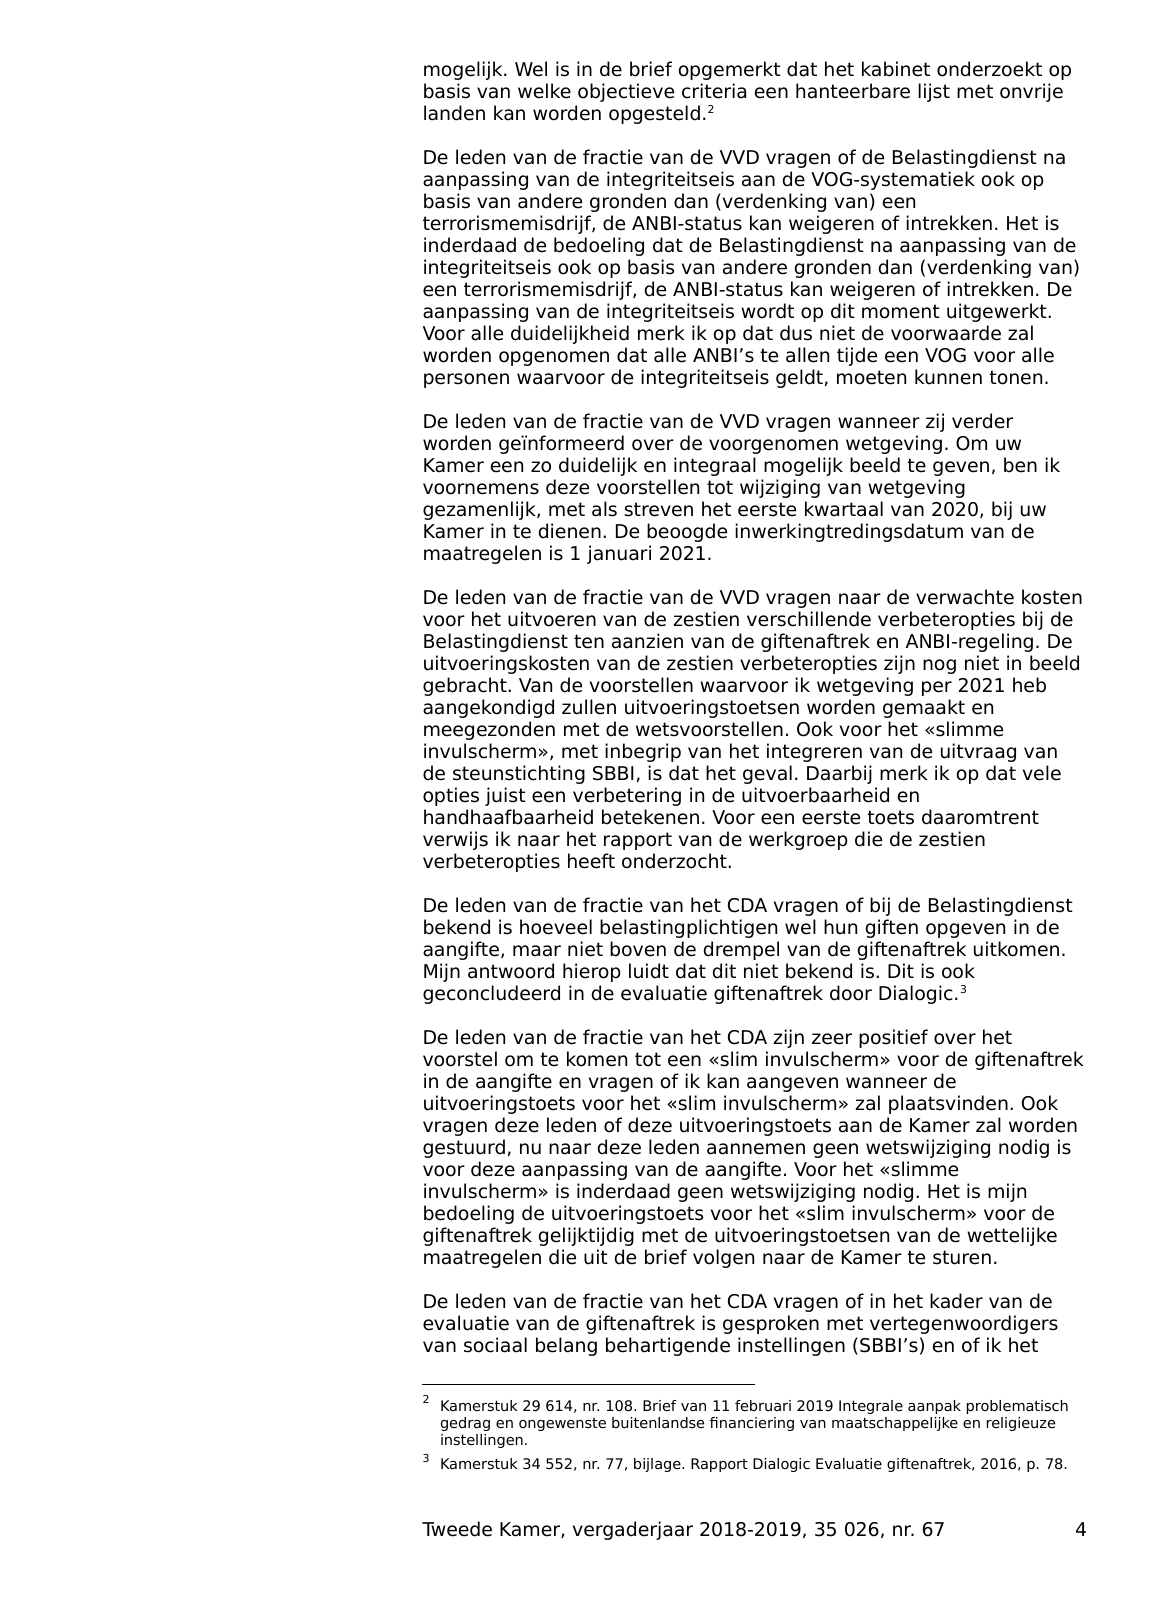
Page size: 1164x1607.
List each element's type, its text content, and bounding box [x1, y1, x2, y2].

text De leden van de fractie van de VVD vragen naar de verwachte kosten voor het uitvoeren van de zestien verschillende verbeteropties bij de Belastingdienst ten aanzien van de giftenaftrek en ANBI-regeling. De uitvoeringskosten van de zestien verbeteropties zijn nog niet in beeld gebracht. Van de voorstellen waarvoor ik wetgeving per 2021 heb aangekondigd zullen uitvoeringstoetsen worden gemaakt en meegezonden met de wetsvoorstellen. Ook voor het «slimme invulscherm», met inbegrip van het integreren van de uitvraag van de steunstichting SBBI, is dat het geval. Daarbij merk ik op dat vele opties juist een verbetering in de uitvoerbaarheid en handhaafbaarheid betekenen. Voor een eerste toets daaromtrent verwijs ik naar het rapport van de werkgroep die de zestien verbeteropties heeft onderzocht. [422, 587, 1087, 873]
text De leden van de fractie van het CDA zijn zeer positief over het voorstel om te komen tot een «slim invulscherm» voor de giftenaftrek in de aangifte en vragen of ik kan aangeven wanneer de uitvoeringstoets voor het «slim invulscherm» zal plaatsvinden. Ook vragen deze leden of deze uitvoeringstoets aan de Kamer zal worden gestuurd, nu naar deze leden aannemen geen wetswijziging nodig is voor deze aanpassing van de aangifte. Voor het «slimme invulscherm» is inderdaad geen wetswijziging nodig. Het is mijn bedoeling de uitvoeringstoets voor het «slim invulscherm» voor de giftenaftrek gelijktijdig met de uitvoeringstoetsen van de wettelijke maatregelen die uit de brief volgen naar de Kamer te sturen. [422, 1027, 1087, 1269]
text De leden van de fractie van het CDA vragen of in het kader van de evaluatie van de giftenaftrek is gesproken met vertegenwoordigers van sociaal belang behartigende instellingen (SBBI’s) en of ik het [422, 1291, 1087, 1357]
text Kamerstuk 29 614, nr. 108. Brief van 11 februari 2019 Integrale aanpak problematisch gedrag en ongewenste buitenlandse financiering van maatschappelijke en religieuze instellingen. [422, 1393, 1087, 1449]
text Kamerstuk 34 552, nr. 77, bijlage. Rapport Dialogic Evaluatie giftenaftrek, 2016, p. 78. [422, 1452, 1087, 1474]
text De leden van de fractie van het CDA vragen of bij de Belastingdienst bekend is hoeveel belastingplichtigen wel hun giften opgeven in de aangifte, maar niet boven de drempel van de giftenaftrek uitkomen. Mijn antwoord hierop luidt dat dit niet bekend is. Dit is ook geconcludeerd in de evaluatie giftenaftrek door Dialogic. [422, 895, 1087, 1005]
text De leden van de fractie van de VVD vragen wanneer zij verder worden geïnformeerd over de voorgenomen wetgeving. Om uw Kamer een zo duidelijk en integraal mogelijk beeld te geven, ben ik voornemens deze voorstellen tot wijziging van wetgeving gezamenlijk, met als streven het eerste kwartaal van 2020, bij uw Kamer in te dienen. De beoogde inwerkingtredingsdatum van de maatregelen is 1 januari 2021. [422, 411, 1087, 565]
text De leden van de fractie van de VVD vragen of de Belastingdienst na aanpassing van de integriteitseis aan de VOG-systematiek ook op basis van andere gronden dan (verdenking van) een terrorismemisdrijf, de ANBI-status kan weigeren of intrekken. Het is inderdaad de bedoeling dat de Belastingdienst na aanpassing van de integriteitseis ook op basis van andere gronden dan (verdenking van) een terrorismemisdrijf, de ANBI-status kan weigeren of intrekken. De aanpassing van de integriteitseis wordt op dit moment uitgewerkt. Voor alle duidelijkheid merk ik op dat dus niet de voorwaarde zal worden opgenomen dat alle ANBI’s te allen tijde een VOG voor alle personen waarvoor de integriteitseis geldt, moeten kunnen tonen. [422, 147, 1087, 389]
text mogelijk. Wel is in de brief opgemerkt dat het kabinet onderzoekt op basis van welke objectieve criteria een hanteerbare lijst met onvrije landen kan worden opgesteld. [422, 59, 1087, 125]
